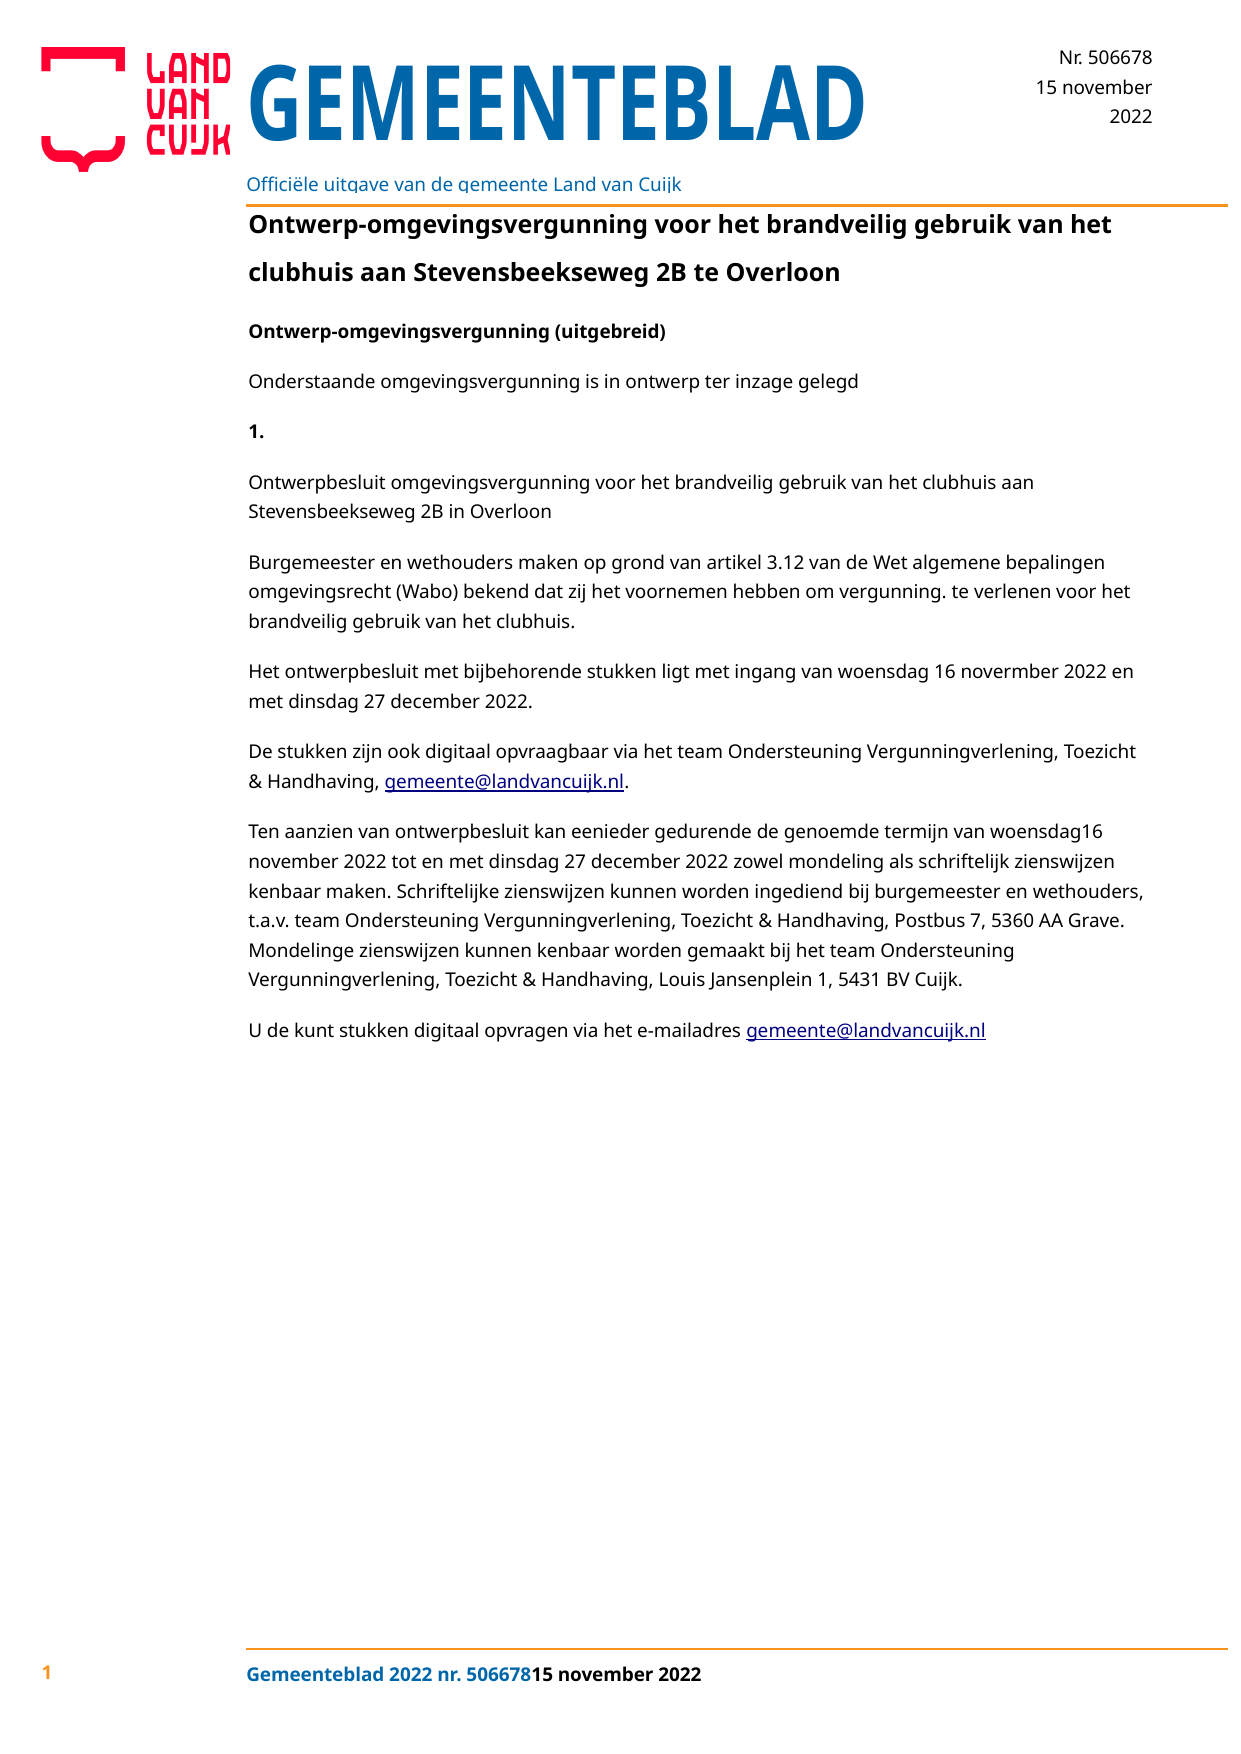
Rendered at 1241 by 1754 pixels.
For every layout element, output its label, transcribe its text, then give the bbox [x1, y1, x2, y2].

text Het ontwerpbesluit met bijbehorende stukken ligt met ingang van woensdag 16 novermber 2022 en met dinsdag 27 december 2022. [248, 659, 1152, 714]
text De stukken zijn ook digitaal opvraagbaar via het team Ondersteuning Vergunningverlening, Toezicht & Handhaving, gemeente@landvancuijk.nl. [248, 739, 1152, 794]
text 1. [248, 419, 1152, 444]
text Ten aanzien van ontwerpbesluit kan eenieder gedurende de genoemde termijn van woensdag16 november 2022 tot en met dinsdag 27 december 2022 zowel mondeling als schriftelijk zienswijzen kenbaar maken. Schriftelijke zienswijzen kunnen worden ingediend bij burgemeester en wethouders, t.a.v. team Ondersteuning Vergunningverlening, Toezicht & Handhaving, Postbus 7, 5360 AA Grave. Mondelinge zienswijzen kunnen kenbaar worden gemaakt bij het team Ondersteuning Vergunningverlening, Toezicht & Handhaving, Louis Jansenplein 1, 5431 BV Cuijk. [248, 819, 1152, 992]
text Ontwerpbesluit omgevingsvergunning voor het brandveilig gebruik van het clubhuis aan Stevensbeekseweg 2B in Overloon [248, 469, 1152, 524]
text Ontwerp-omgevingsvergunning voor het brandveilig gebruik van het clubhuis aan Stevensbeekseweg 2B te Overloon [248, 207, 1152, 288]
text U de kunt stukken digitaal opvragen via het e-mailadres gemeente@landvancuijk.nl [248, 1017, 1152, 1043]
text Burgemeester en wethouders maken op grond van artikel 3.12 van de Wet algemene bepalingen omgevingsrecht (Wabo) bekend dat zij het voornemen hebben om vergunning. te verlenen voor het brandveilig gebruik van het clubhuis. [248, 549, 1152, 634]
text Ontwerp-omgevingsvergunning (uitgebreid) [248, 318, 1152, 344]
text Onderstaande omgevingsvergunning is in ontwerp ter inzage gelegd [248, 368, 1152, 394]
picture [41, 47, 231, 172]
